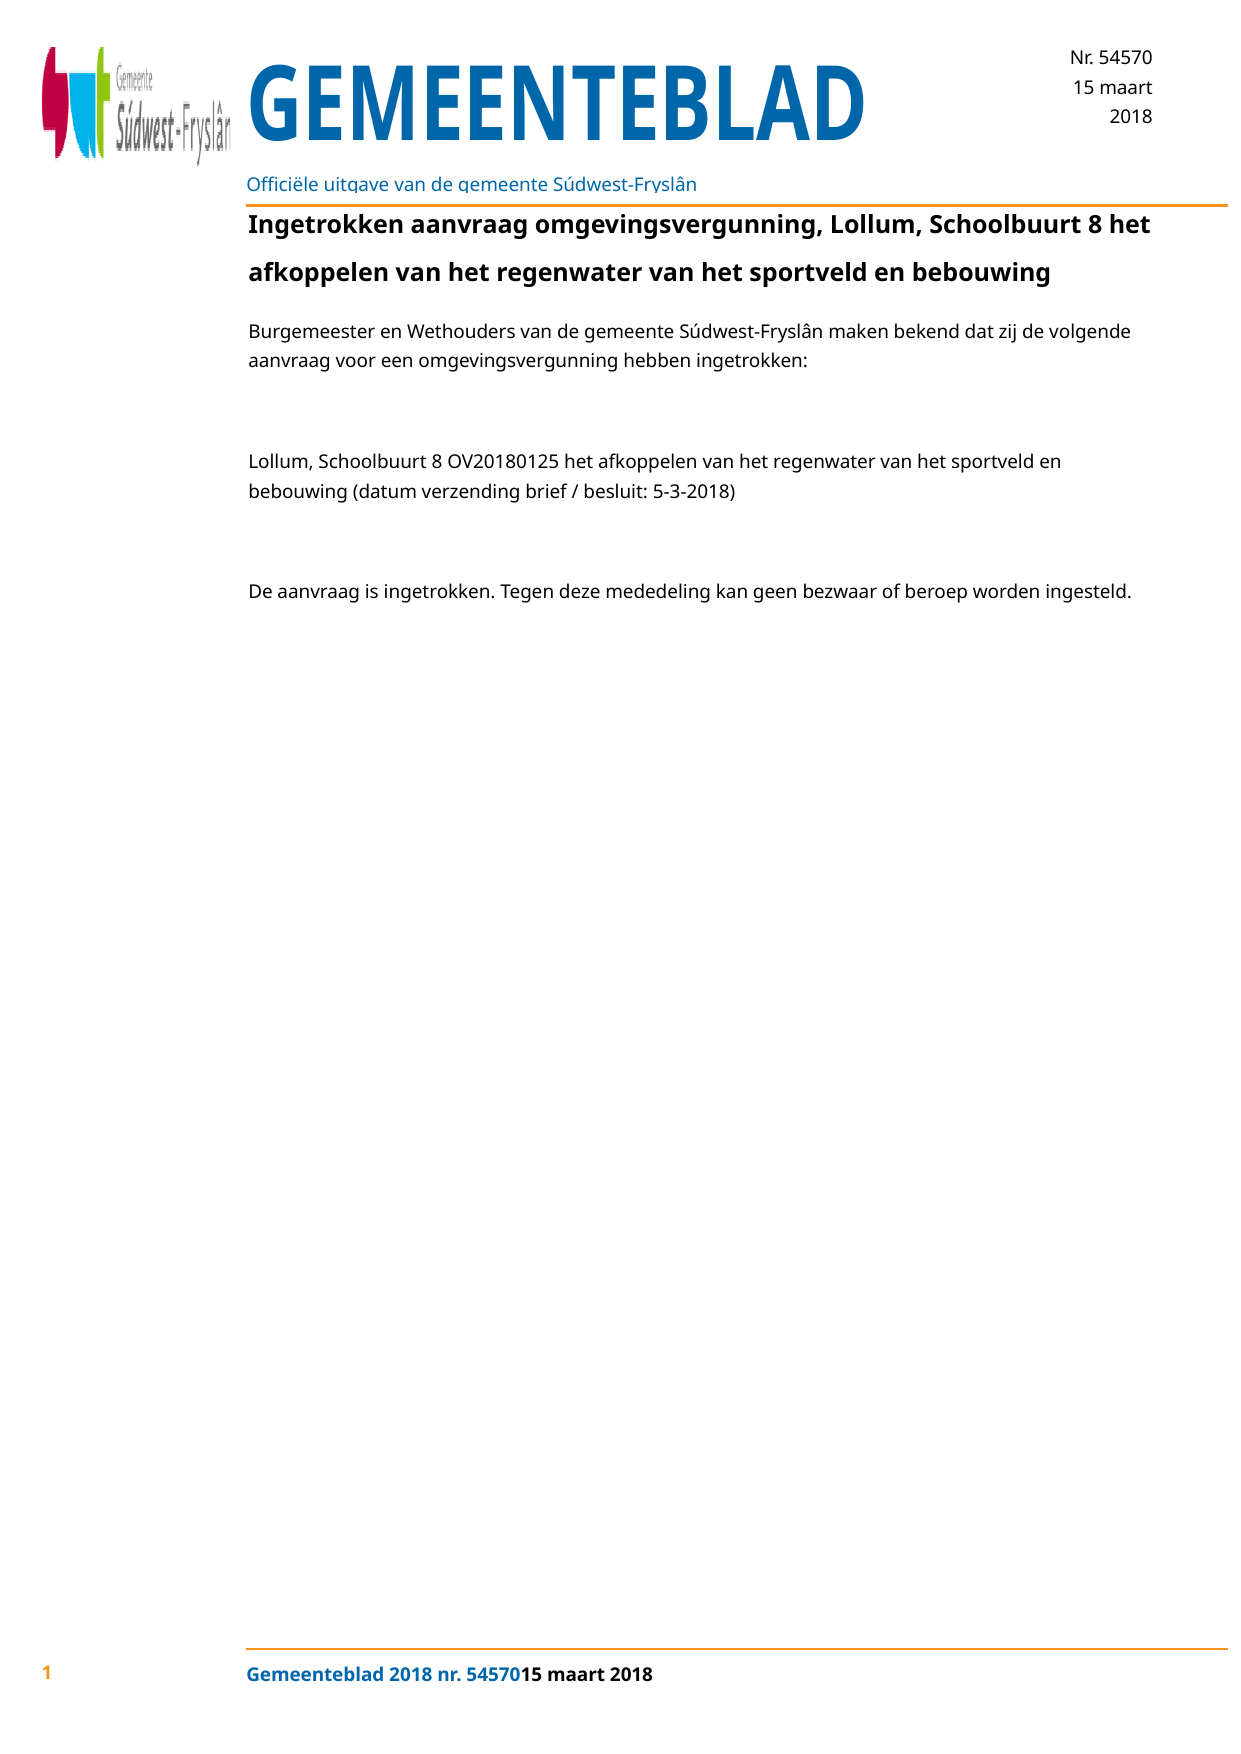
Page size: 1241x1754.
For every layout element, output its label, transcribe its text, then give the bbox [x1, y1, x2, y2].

text Ingetrokken aanvraag omgevingsvergunning, Lollum, Schoolbuurt 8 het afkoppelen van het regenwater van het sportveld en bebouwing [248, 207, 1152, 288]
picture [41, 47, 231, 172]
text Lollum, Schoolbuurt 8 OV20180125 het afkoppelen van het regenwater van het sportveld en bebouwing (datum verzending brief / besluit: 5-3-2018) [248, 448, 1152, 504]
text De aanvraag is ingetrokken. Tegen deze mededeling kan geen bezwaar of beroep worden ingesteld. [248, 579, 1152, 604]
text Burgemeester en Wethouders van de gemeente Súdwest-Fryslân maken bekend dat zij de volgende aanvraag voor een omgevingsvergunning hebben ingetrokken: [248, 318, 1152, 373]
